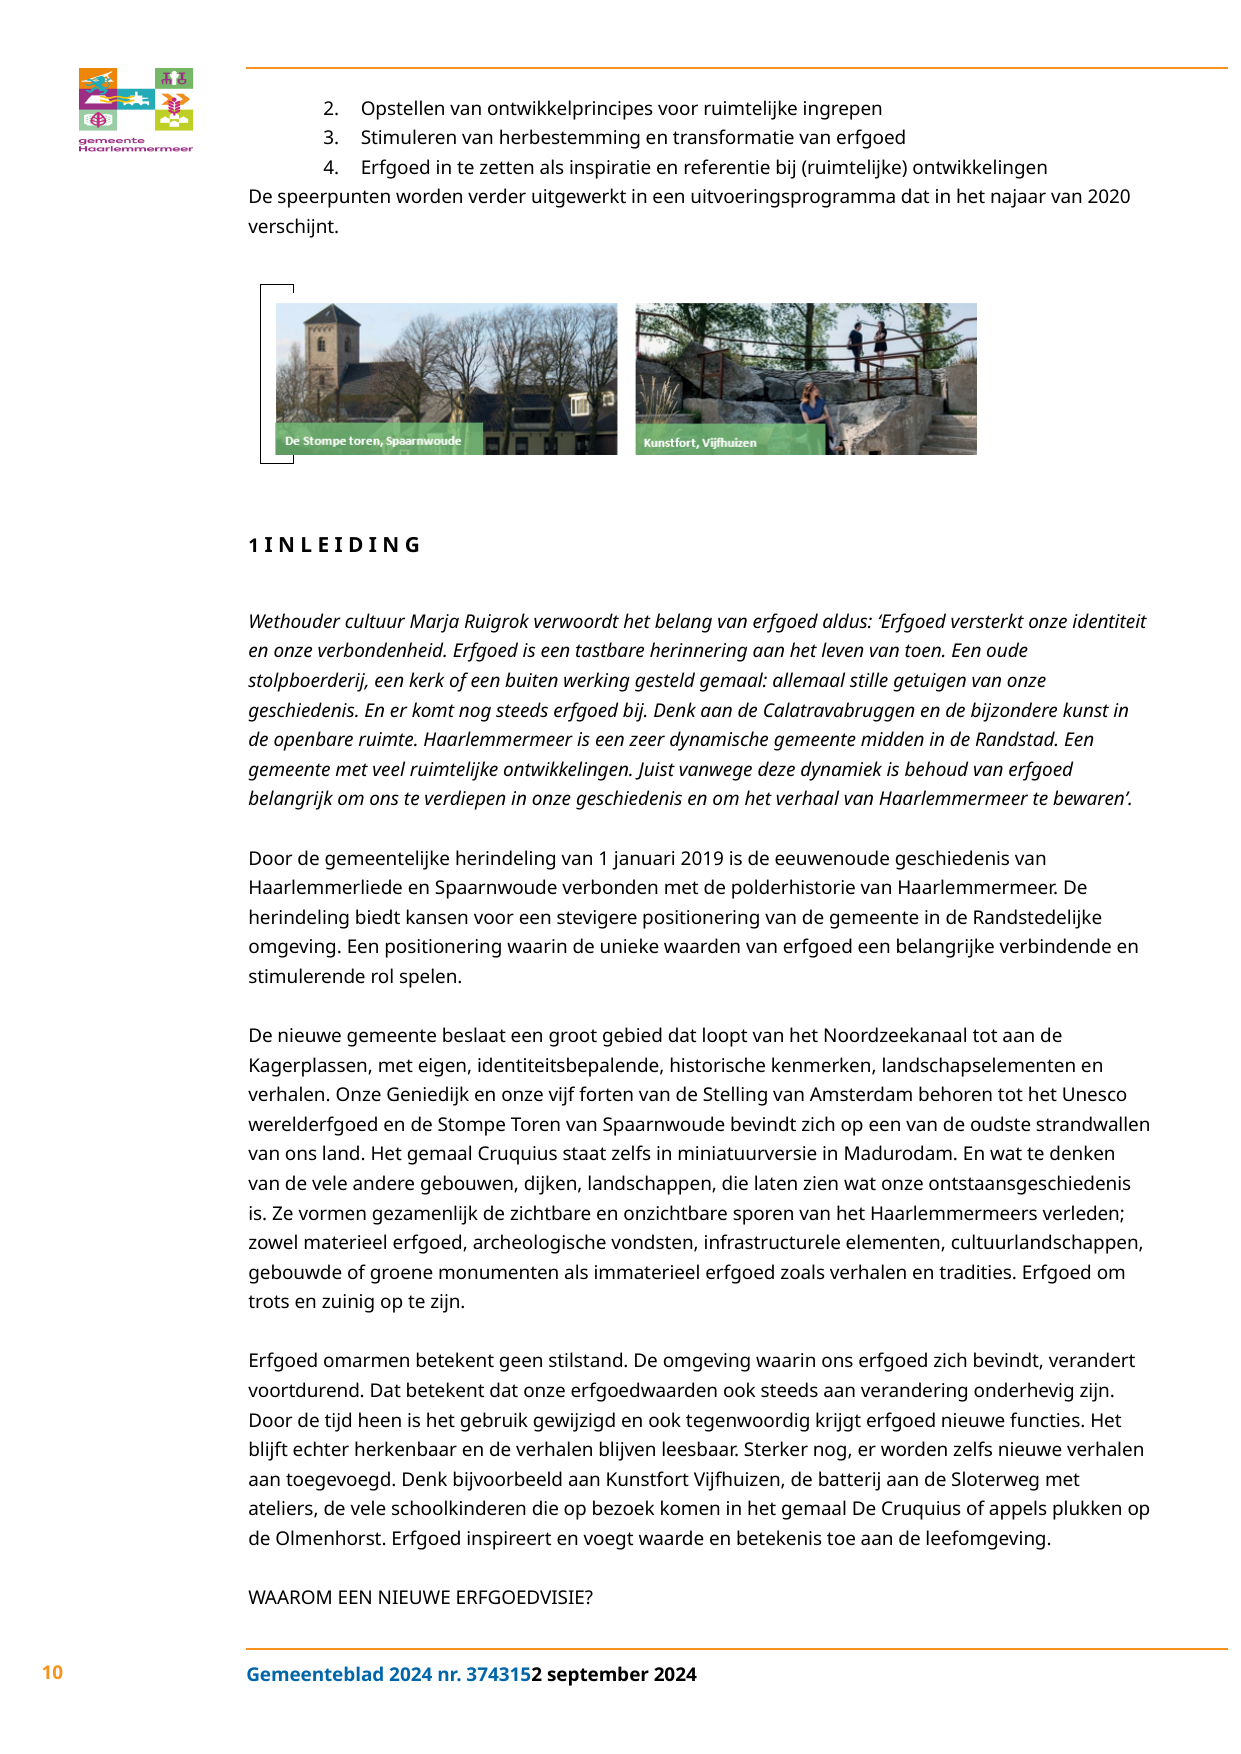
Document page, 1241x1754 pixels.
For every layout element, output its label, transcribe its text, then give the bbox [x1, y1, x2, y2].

picture [268, 293, 978, 455]
picture [41, 47, 231, 172]
list Opstellen van ontwikkelprincipes voor ruimtelijke ingrepen [323, 95, 1152, 121]
list Stimuleren van herbestemming en transformatie van erfgoed [323, 124, 1152, 150]
text De nieuwe gemeente beslaat een groot gebied dat loopt van het Noordzeekanaal tot aan de Kagerplassen, met eigen, identiteitsbepalende, historische kenmerken, landschapselementen en verhalen. Onze Geniedijk en onze vijf forten van de Stelling van Amsterdam behoren tot het Unesco werelderfgoed en de Stompe Toren van Spaarnwoude bevindt zich op een van de oudste strandwallen van ons land. Het gemaal Cruquius staat zelfs in miniatuurversie in Madurodam. En wat te denken van de vele andere gebouwen, dijken, landschappen, die laten zien wat onze ontstaansgeschiedenis is. Ze vormen gezamenlijk de zichtbare en onzichtbare sporen van het Haarlemmermeers verleden; zowel materieel erfgoed, archeologische vondsten, infrastructurele elementen, cultuurlandschappen, gebouwde of groene monumenten als immaterieel erfgoed zoals verhalen en tradities. Erfgoed om trots en zuinig op te zijn. [248, 1022, 1152, 1314]
text WAAROM EEN NIEUWE ERFGOEDVISIE? [248, 1584, 1152, 1610]
text 1 I N L E I D I N G [248, 530, 1152, 559]
text Erfgoed omarmen betekent geen stilstand. De omgeving waarin ons erfgoed zich bevindt, verandert voortdurend. Dat betekent dat onze erfgoedwaarden ook steeds aan verandering onderhevig zijn. Door de tijd heen is het gebruik gewijzigd en ook tegenwoordig krijgt erfgoed nieuwe functies. Het blijft echter herkenbaar en de verhalen blijven leesbaar. Sterker nog, er worden zelfs nieuwe verhalen aan toegevoegd. Denk bijvoorbeeld aan Kunstfort Vijfhuizen, de batterij aan de Sloterweg met ateliers, de vele schoolkinderen die op bezoek komen in het gemaal De Cruquius of appels plukken op de Olmenhorst. Erfgoed inspireert en voegt waarde en betekenis toe aan de leefomgeving. [248, 1348, 1152, 1551]
text De speerpunten worden verder uitgewerkt in een uitvoeringsprogramma dat in het najaar van 2020 verschijnt. [248, 183, 1152, 239]
text Wethouder cultuur Marja Ruigrok verwoordt het belang van erfgoed aldus: ‘Erfgoed versterkt onze identiteit en onze verbondenheid. Erfgoed is een tastbare herinnering aan het leven van toen. Een oude stolpboerderij, een kerk of een buiten werking gesteld gemaal: allemaal stille getuigen van onze geschiedenis. En er komt nog steeds erfgoed bij. Denk aan de Calatravabruggen en de bijzondere kunst in de openbare ruimte. Haarlemmermeer is een zeer dynamische gemeente midden in de Randstad. Een gemeente met veel ruimtelijke ontwikkelingen. Juist vanwege deze dynamiek is behoud van erfgoed belangrijk om ons te verdiepen in onze geschiedenis en om het verhaal van Haarlemmermeer te bewaren’. [248, 608, 1152, 811]
text Door de gemeentelijke herindeling van 1 januari 2019 is de eeuwenoude geschiedenis van Haarlemmerliede en Spaarnwoude verbonden met de polderhistorie van Haarlemmermeer. De herindeling biedt kansen voor een stevigere positionering van de gemeente in de Randstedelijke omgeving. Een positionering waarin de unieke waarden van erfgoed een belangrijke verbindende en stimulerende rol spelen. [248, 845, 1152, 989]
list Erfgoed in te zetten als inspiratie en referentie bij (ruimtelijke) ontwikkelingen [323, 154, 1152, 180]
